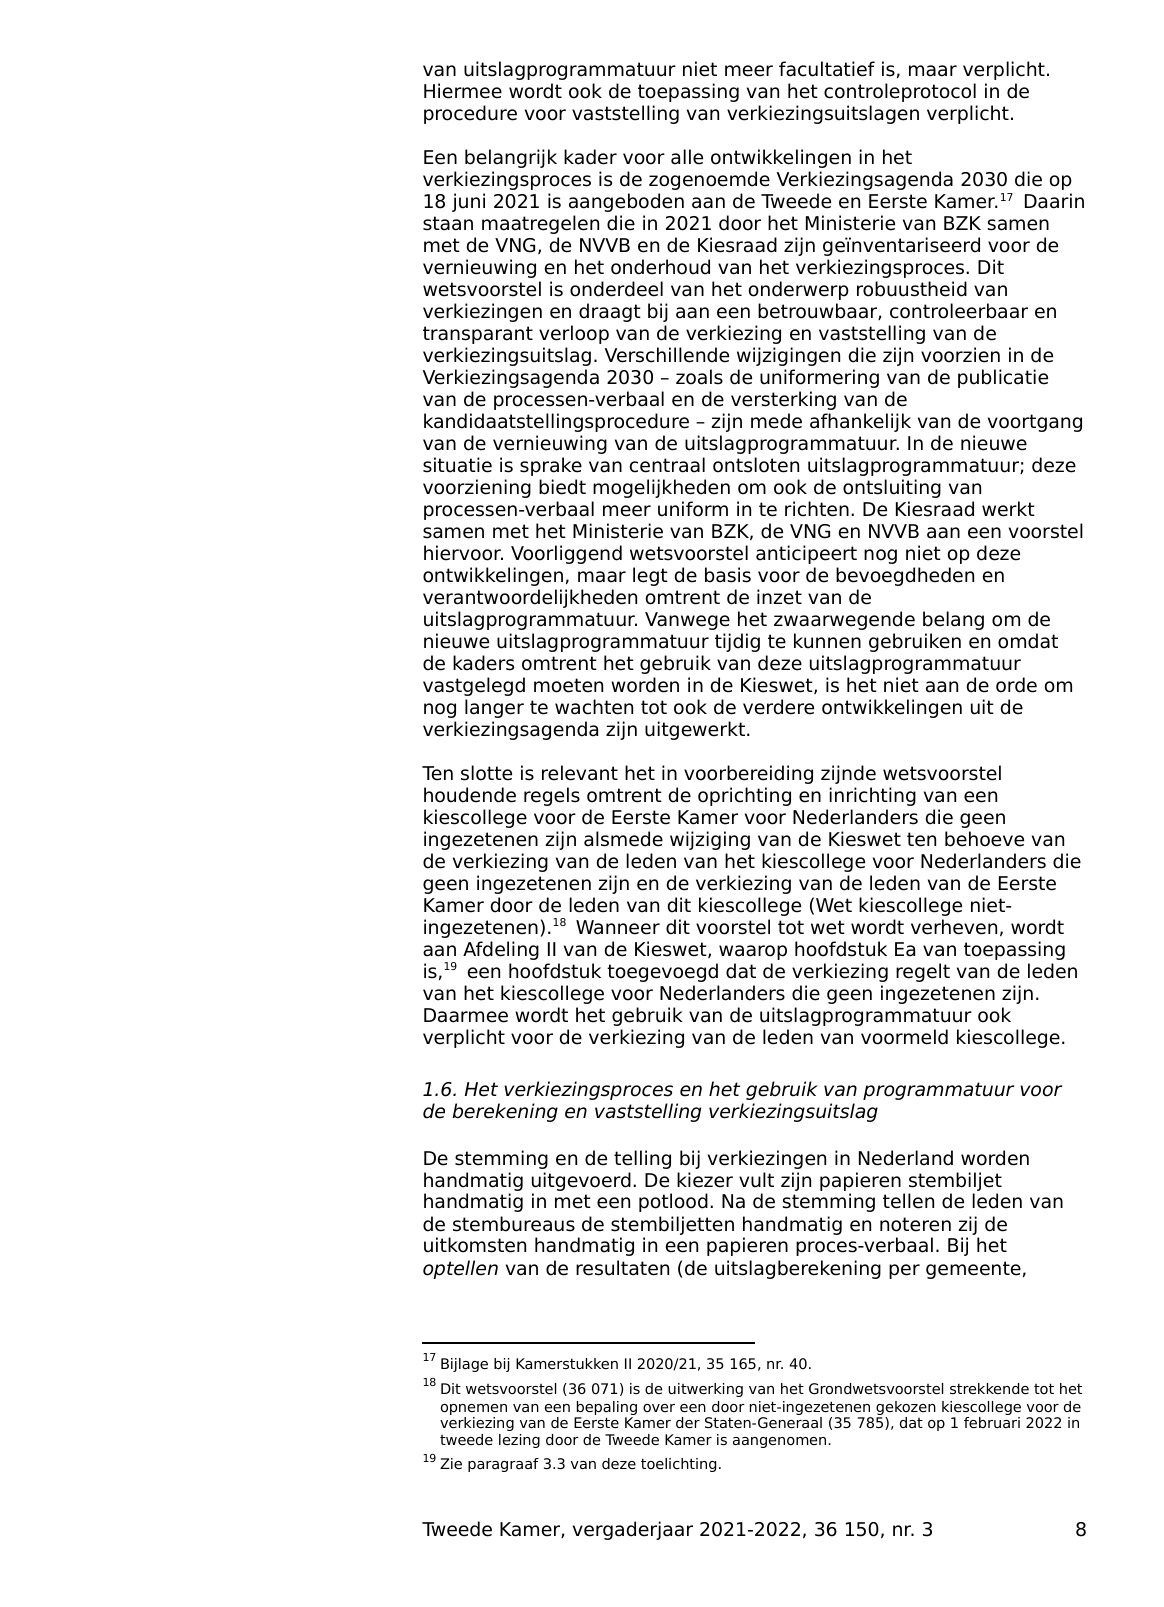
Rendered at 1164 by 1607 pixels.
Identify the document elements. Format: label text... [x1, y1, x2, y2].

subtitle 1.6. Het verkiezingsproces en het gebruik van programmatuur voor de berekening en vaststelling verkiezingsuitslag [422, 1078, 1087, 1122]
text De stemming en de telling bij verkiezingen in Nederland worden handmatig uitgevoerd. De kiezer vult zijn papieren stembiljet handmatig in met een potlood. Na de stemming tellen de leden van de stembureaus de stembiljetten handmatig en noteren zij de uitkomsten handmatig in een papieren proces-verbaal. Bij het optellen van de resultaten (de uitslagberekening per gemeente, [422, 1147, 1087, 1279]
text Zie paragraaf 3.3 van deze toelichting. [422, 1452, 1087, 1474]
text Bijlage bij Kamerstukken II 2020/21, 35 165, nr. 40. [422, 1352, 1087, 1374]
text Een belangrijk kader voor alle ontwikkelingen in het verkiezingsproces is de zogenoemde Verkiezingsagenda 2030 die op 18 juni 2021 is aangeboden aan de Tweede en Eerste Kamer. Daarin staan maatregelen die in 2021 door het Ministerie van BZK samen met de VNG, de NVVB en de Kiesraad zijn geïnventariseerd voor de vernieuwing en het onderhoud van het verkiezingsproces. Dit wetsvoorstel is onderdeel van het onderwerp robuustheid van verkiezingen en draagt bij aan een betrouwbaar, controleerbaar en transparant verloop van de verkiezing en vaststelling van de verkiezingsuitslag. Verschillende wijzigingen die zijn voorzien in de Verkiezingsagenda 2030 – zoals de uniformering van de publicatie van de processen-verbaal en de versterking van de kandidaatstellingsprocedure – zijn mede afhankelijk van de voortgang van de vernieuwing van de uitslagprogrammatuur. In de nieuwe situatie is sprake van centraal ontsloten uitslagprogrammatuur; deze voorziening biedt mogelijkheden om ook de ontsluiting van processen-verbaal meer uniform in te richten. De Kiesraad werkt samen met het Ministerie van BZK, de VNG en NVVB aan een voorstel hiervoor. Voorliggend wetsvoorstel anticipeert nog niet op deze ontwikkelingen, maar legt de basis voor de bevoegdheden en verantwoordelijkheden omtrent de inzet van de uitslagprogrammatuur. Vanwege het zwaarwegende belang om de nieuwe uitslagprogrammatuur tijdig te kunnen gebruiken en omdat de kaders omtrent het gebruik van deze uitslagprogrammatuur vastgelegd moeten worden in de Kieswet, is het niet aan de orde om nog langer te wachten tot ook de verdere ontwikkelingen uit de verkiezingsagenda zijn uitgewerkt. [422, 147, 1087, 741]
text Dit wetsvoorstel (36 071) is de uitwerking van het Grondwetsvoorstel strekkende tot het opnemen van een bepaling over een door niet-ingezetenen gekozen kiescollege voor de verkiezing van de Eerste Kamer der Staten-Generaal (35 785), dat op 1 februari 2022 in tweede lezing door de Tweede Kamer is aangenomen. [422, 1377, 1087, 1449]
text Ten slotte is relevant het in voorbereiding zijnde wetsvoorstel houdende regels omtrent de oprichting en inrichting van een kiescollege voor de Eerste Kamer voor Nederlanders die geen ingezetenen zijn alsmede wijziging van de Kieswet ten behoeve van de verkiezing van de leden van het kiescollege voor Nederlanders die geen ingezetenen zijn en de verkiezing van de leden van de Eerste Kamer door de leden van dit kiescollege (Wet kiescollege niet-ingezetenen). Wanneer dit voorstel tot wet wordt verheven, wordt aan Afdeling II van de Kieswet, waarop hoofdstuk Ea van toepassing is, een hoofdstuk toegevoegd dat de verkiezing regelt van de leden van het kiescollege voor Nederlanders die geen ingezetenen zijn. Daarmee wordt het gebruik van de uitslagprogrammatuur ook verplicht voor de verkiezing van de leden van voormeld kiescollege. [422, 763, 1087, 1048]
text van uitslagprogrammatuur niet meer facultatief is, maar verplicht. Hiermee wordt ook de toepassing van het controleprotocol in de procedure voor vaststelling van verkiezingsuitslagen verplicht. [422, 59, 1087, 125]
